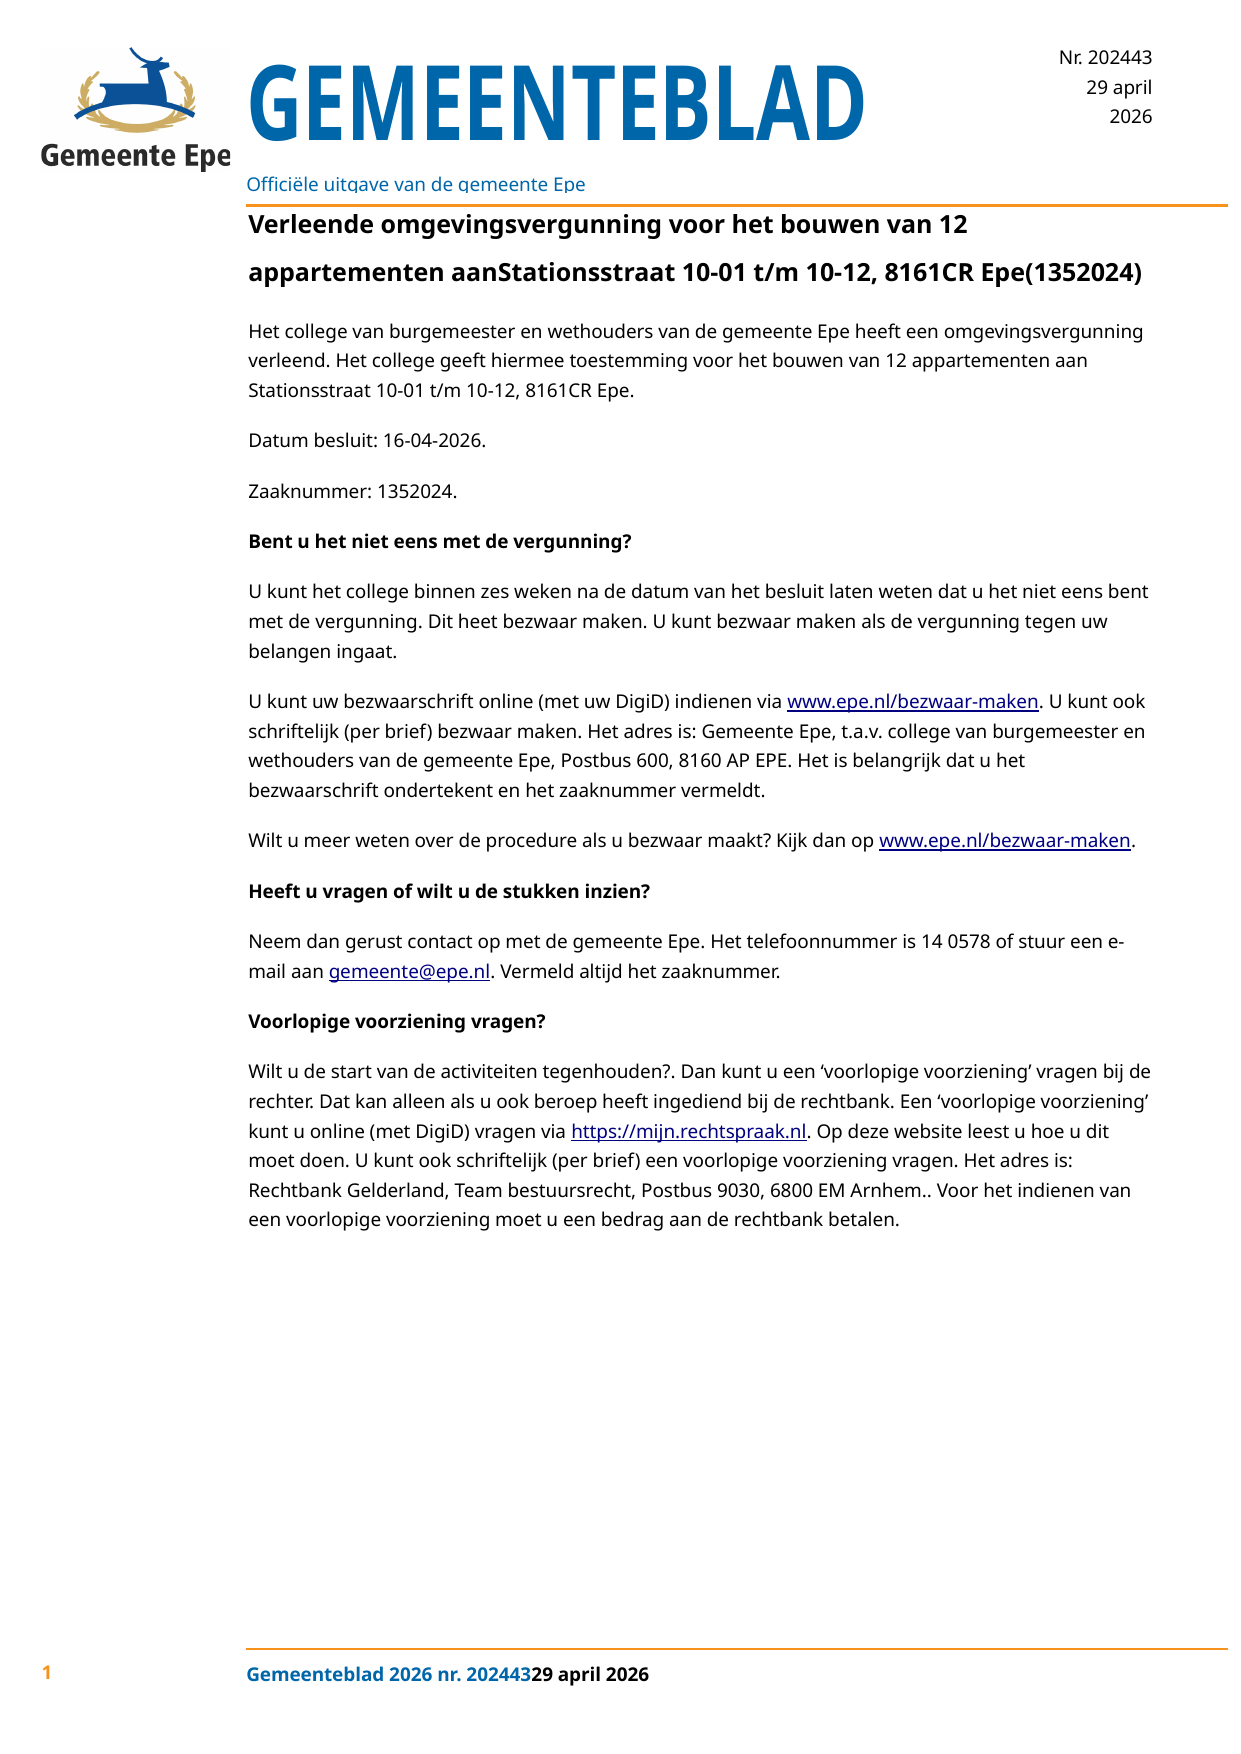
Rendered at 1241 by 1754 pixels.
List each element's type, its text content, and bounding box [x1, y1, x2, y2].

text Bent u het niet eens met de vergunning? [248, 528, 1152, 554]
text Het college van burgemeester en wethouders van de gemeente Epe heeft een omgevingsvergunning verleend. Het college geeft hiermee toestemming voor het bouwen van 12 appartementen aan Stationsstraat 10-01 t/m 10-12, 8161CR Epe. [248, 318, 1152, 403]
text Wilt u meer weten over de procedure als u bezwaar maakt? Kijk dan op www.epe.nl/bezwaar-maken. [248, 827, 1152, 853]
text Neem dan gerust contact op met de gemeente Epe. Het telefoonnummer is 14 0578 of stuur een e-mail aan gemeente@epe.nl. Vermeld altijd het zaaknummer. [248, 928, 1152, 984]
text U kunt uw bezwaarschrift online (met uw DigiD) indienen via www.epe.nl/bezwaar-maken. U kunt ook schriftelijk (per brief) bezwaar maken. Het adres is: Gemeente Epe, t.a.v. college van burgemeester en wethouders van de gemeente Epe, Postbus 600, 8160 AP EPE. Het is belangrijk dat u het bezwaarschrift ondertekent en het zaaknummer vermeldt. [248, 688, 1152, 803]
text Wilt u de start van de activiteiten tegenhouden?. Dan kunt u een ‘voorlopige voorziening’ vragen bij de rechter. Dat kan alleen als u ook beroep heeft ingediend bij de rechtbank. Een ‘voorlopige voorziening’ kunt u online (met DigiD) vragen via https://mijn.rechtspraak.nl. Op deze website leest u hoe u dit moet doen. U kunt ook schriftelijk (per brief) een voorlopige voorziening vragen. Het adres is: Rechtbank Gelderland, Team bestuursrecht, Postbus 9030, 6800 EM Arnhem.. Voor het indienen van een voorlopige voorziening moet u een bedrag aan de rechtbank betalen. [248, 1059, 1152, 1232]
text Voorlopige voorziening vragen? [248, 1008, 1152, 1034]
picture [41, 47, 231, 172]
text Zaaknummer: 1352024. [248, 478, 1152, 504]
text Verleende omgevingsvergunning voor het bouwen van 12 appartementen aanStationsstraat 10-01 t/m 10-12, 8161CR Epe(1352024) [248, 207, 1152, 288]
text Heeft u vragen of wilt u de stukken inzien? [248, 878, 1152, 904]
text U kunt het college binnen zes weken na de datum van het besluit laten weten dat u het niet eens bent met de vergunning. Dit heet bezwaar maken. U kunt bezwaar maken als de vergunning tegen uw belangen ingaat. [248, 579, 1152, 664]
text Datum besluit: 16-04-2026. [248, 427, 1152, 453]
